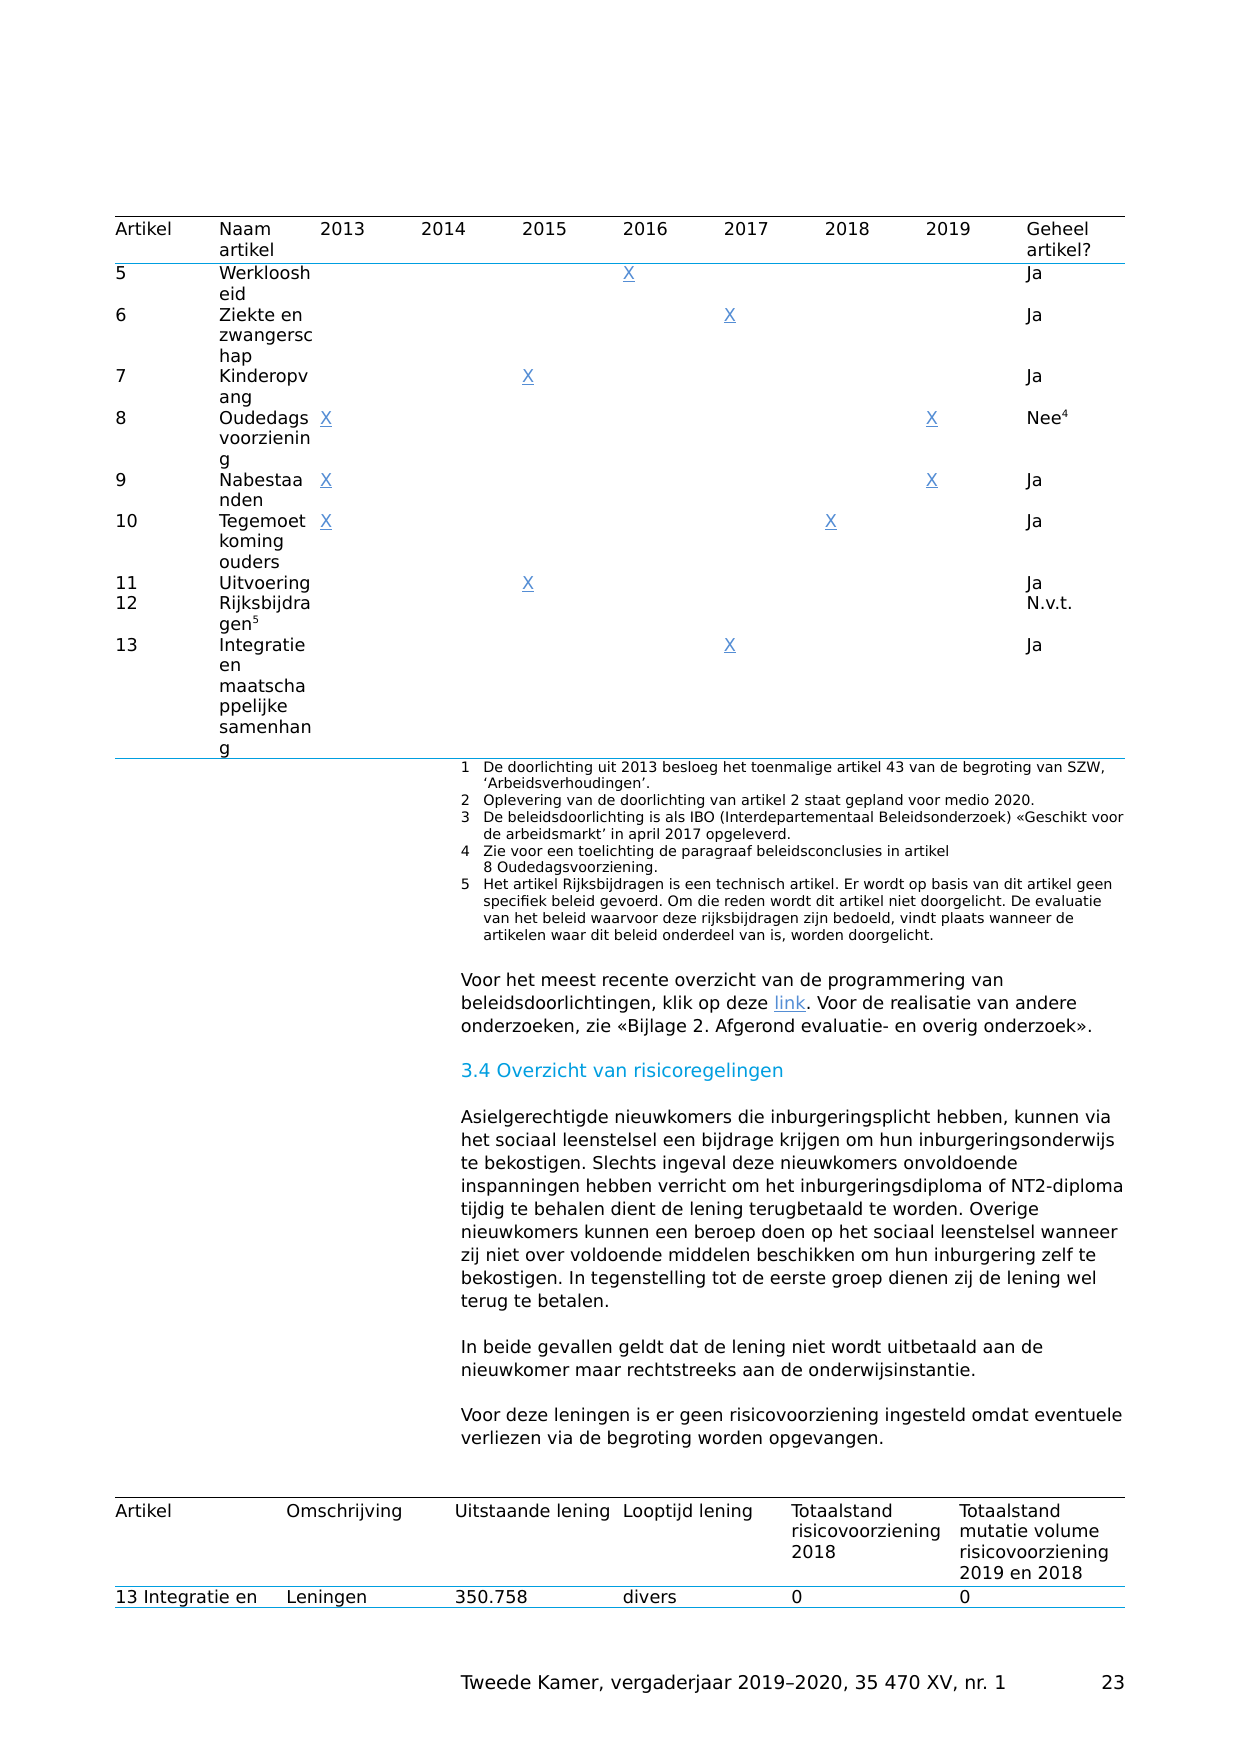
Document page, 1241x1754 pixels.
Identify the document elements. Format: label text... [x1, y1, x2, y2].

text Asielgerechtigde nieuwkomers die inburgeringsplicht hebben, kunnen via het sociaal leenstelsel een bijdrage krijgen om hun inburgeringsonderwijs te bekostigen. Slechts ingeval deze nieuwkomers onvoldoende inspanningen hebben verricht om het inburgeringsdiploma of NT2-diploma tijdig te behalen dient de lening terugbetaald te worden. Overige nieuwkomers kunnen een beroep doen op het sociaal leenstelsel wanneer zij niet over voldoende middelen beschikken om hun inburgering zelf te bekostigen. In tegenstelling tot de eerste groep dienen zij de lening wel terug te betalen. [461, 1106, 1125, 1312]
table_cell X [721, 305, 822, 366]
table_cell 6 [115, 305, 216, 366]
table_cell [620, 573, 721, 593]
table_cell Integratie en maatschappelijke samenhang [216, 635, 317, 758]
list De beleidsdoorlichting is als IBO (Interdepartementaal Beleidsonderzoek) «Geschikt voor de arbeidsmarkt’ in april 2017 opgeleverd. [461, 809, 1125, 843]
table_cell [317, 366, 418, 408]
table_cell [418, 366, 519, 408]
table_cell [519, 470, 620, 511]
title 3.4 Overzicht van risicoregelingen [461, 1060, 1125, 1082]
table_cell [822, 366, 923, 408]
table_cell [317, 264, 418, 304]
table_cell [822, 593, 923, 634]
table_cell X [519, 573, 620, 593]
table_cell 2015 [519, 217, 620, 263]
text Voor het meest recente overzicht van de programmering van beleidsdoorlichtingen, klik op deze link. Voor de realisatie van andere onderzoeken, zie «Bijlage 2. Afgerond evaluatie- en overig onderzoek». [461, 968, 1125, 1037]
table_cell [822, 305, 923, 366]
table_cell [721, 573, 822, 593]
table_cell 350.758 [452, 1587, 620, 1607]
table_cell 11 [115, 573, 216, 593]
table_cell N.v.t. [1024, 593, 1125, 634]
table_cell 2017 [721, 217, 822, 263]
table_cell [418, 593, 519, 634]
table_cell [418, 511, 519, 573]
table_cell 2019 [923, 217, 1023, 263]
table_cell Ja [1024, 511, 1125, 573]
table_cell 0 [956, 1587, 1125, 1607]
table_cell Ja [1024, 366, 1125, 408]
table_cell 2014 [418, 217, 519, 263]
table_cell [923, 305, 1023, 366]
table_cell [418, 264, 519, 304]
table_cell Totaalstand risicovoorziening 2018 [788, 1498, 956, 1586]
table_cell X [923, 470, 1023, 511]
list Het artikel Rijksbijdragen is een technisch artikel. Er wordt op basis van dit artikel geen specifiek beleid gevoerd. Om die reden wordt dit artikel niet doorgelicht. De evaluatie van het beleid waarvoor deze rijksbijdragen zijn bedoeld, vindt plaats wanneer de artikelen waar dit beleid onderdeel van is, worden doorgelicht. [461, 876, 1125, 943]
table_cell 0 [788, 1587, 956, 1607]
table_cell [721, 593, 822, 634]
table_cell Oudedagsvoorziening [216, 408, 317, 469]
table_cell [923, 511, 1023, 573]
table_cell [317, 593, 418, 634]
table_cell [519, 305, 620, 366]
table_cell X [822, 511, 923, 573]
table_cell [822, 264, 923, 304]
table_cell [923, 573, 1023, 593]
list Zie voor een toelichting de paragraaf beleidsconclusies in artikel 8 Oudedagsvoorziening. [461, 843, 1125, 876]
table_cell [721, 366, 822, 408]
table_cell X [317, 470, 418, 511]
table_cell Artikel [115, 1498, 283, 1586]
table_cell Geheel artikel? [1024, 217, 1125, 263]
table_cell [519, 408, 620, 469]
table_cell [923, 593, 1023, 634]
table_cell X [620, 264, 721, 304]
table_cell 2018 [822, 217, 923, 263]
table_cell Ja [1024, 470, 1125, 511]
table_cell [519, 593, 620, 634]
text Voor deze leningen is er geen risicovoorziening ingesteld omdat eventuele verliezen via de begroting worden opgevangen. [461, 1403, 1125, 1449]
list Oplevering van de doorlichting van artikel 2 staat gepland voor medio 2020. [461, 792, 1125, 809]
table_cell divers [620, 1587, 788, 1607]
table_cell [822, 573, 923, 593]
table_cell X [923, 408, 1023, 469]
table_cell 8 [115, 408, 216, 469]
table_cell [822, 635, 923, 758]
table_cell X [721, 635, 822, 758]
table_cell [519, 264, 620, 304]
table_cell Kinderopvang [216, 366, 317, 408]
table_cell [317, 573, 418, 593]
table_cell [620, 305, 721, 366]
table_cell 5 [115, 264, 216, 304]
table_cell [317, 305, 418, 366]
table_cell Ja [1024, 305, 1125, 366]
table_cell Leningen [283, 1587, 452, 1607]
table_cell [822, 408, 923, 469]
table_cell Artikel [115, 217, 216, 263]
table_cell [923, 366, 1023, 408]
table_cell [721, 264, 822, 304]
table_cell [721, 511, 822, 573]
table_cell [620, 366, 721, 408]
table_header Tabel 8 Overzicht verstrekte leningen (bedragen x € 1.000) [115, 1472, 1125, 1497]
table_cell [620, 408, 721, 469]
table_cell Uitstaande lening [452, 1498, 620, 1586]
table_cell [418, 305, 519, 366]
table_cell Tegemoetkoming ouders [216, 511, 317, 573]
table_cell X [317, 408, 418, 469]
table_cell 2013 [317, 217, 418, 263]
table_cell [418, 470, 519, 511]
text In beide gevallen geldt dat de lening niet wordt uitbetaald aan de nieuwkomer maar rechtstreeks aan de onderwijsinstantie. [461, 1335, 1125, 1381]
table_cell Werkloosheid [216, 264, 317, 304]
table_cell [721, 470, 822, 511]
table_cell [620, 635, 721, 758]
table_cell [822, 470, 923, 511]
table_cell [317, 635, 418, 758]
table_cell [620, 511, 721, 573]
table_cell [620, 593, 721, 634]
table_cell Ja [1024, 635, 1125, 758]
table_cell Rijksbijdragen5 [216, 593, 317, 634]
table_cell 9 [115, 470, 216, 511]
table_cell [519, 635, 620, 758]
table_cell 7 [115, 366, 216, 408]
table_cell [923, 264, 1023, 304]
table_cell [721, 408, 822, 469]
table_cell Ja [1024, 264, 1125, 304]
table_cell Ziekte en zwangerschap [216, 305, 317, 366]
table_cell Nee4 [1024, 408, 1125, 469]
table_cell 2016 [620, 217, 721, 263]
table_cell Naam artikel [216, 217, 317, 263]
table_cell [418, 408, 519, 469]
table_cell 10 [115, 511, 216, 573]
table_cell [519, 511, 620, 573]
table_cell 12 [115, 593, 216, 634]
table_cell Omschrijving [283, 1498, 452, 1586]
table_cell 13 [115, 635, 216, 758]
list De doorlichting uit 2013 besloeg het toenmalige artikel 43 van de begroting van SZW, ‘Arbeidsverhoudingen’. [461, 759, 1125, 792]
table_cell Totaalstand mutatie volume risicovoorziening 2019 en 2018 [956, 1498, 1125, 1586]
table_cell Ja [1024, 573, 1125, 593]
table_cell [418, 635, 519, 758]
table_cell Uitvoering [216, 573, 317, 593]
table_cell [418, 573, 519, 593]
table_cell Looptijd lening [620, 1498, 788, 1586]
table_cell [923, 635, 1023, 758]
table_cell X [519, 366, 620, 408]
table_cell Nabestaanden [216, 470, 317, 511]
table_cell [620, 470, 721, 511]
table_cell 13 Integratie en [115, 1587, 283, 1607]
table_cell X [317, 511, 418, 573]
table_header Tabel 7 Realisatie beleidsdoorlichtingen [115, 191, 1125, 216]
